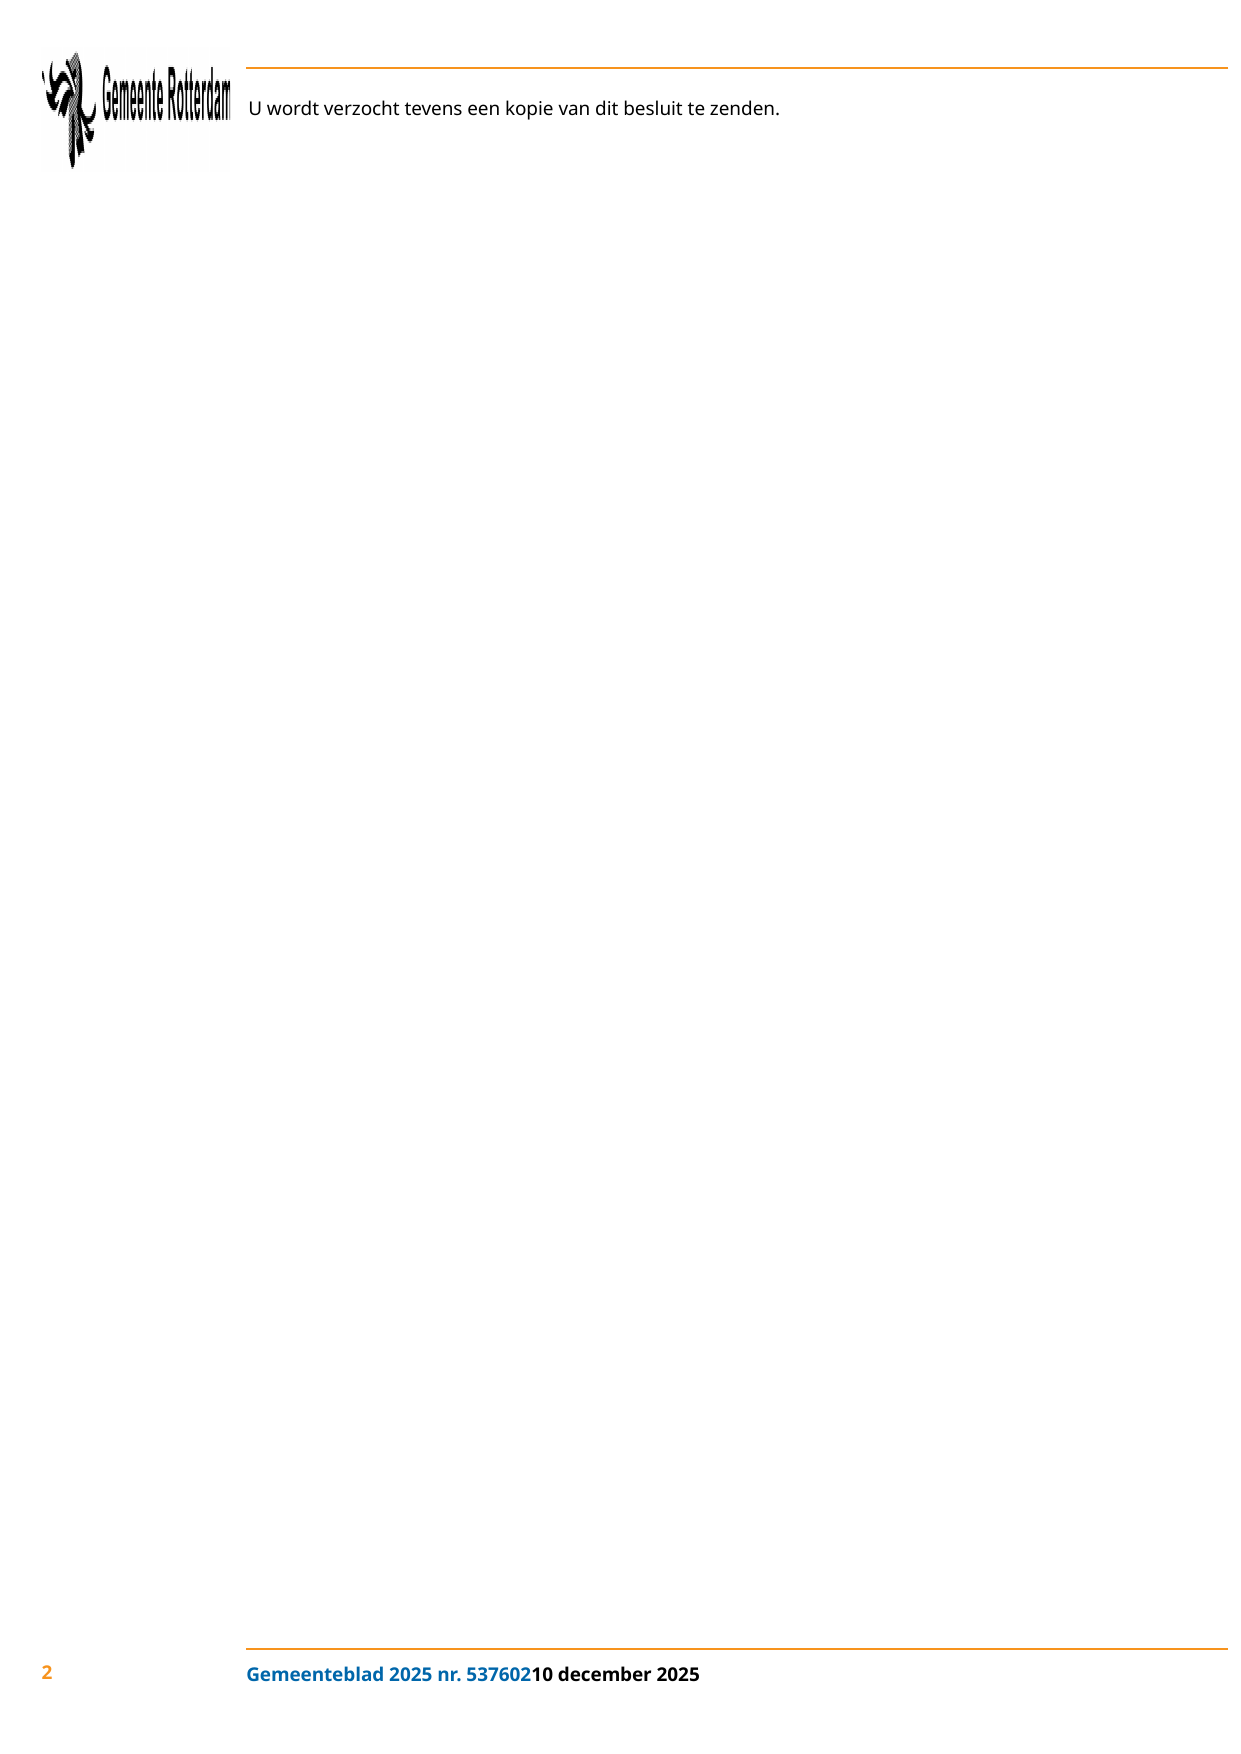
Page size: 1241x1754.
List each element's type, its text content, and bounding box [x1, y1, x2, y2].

picture [41, 47, 231, 172]
text U wordt verzocht tevens een kopie van dit besluit te zenden. [248, 95, 1152, 121]
